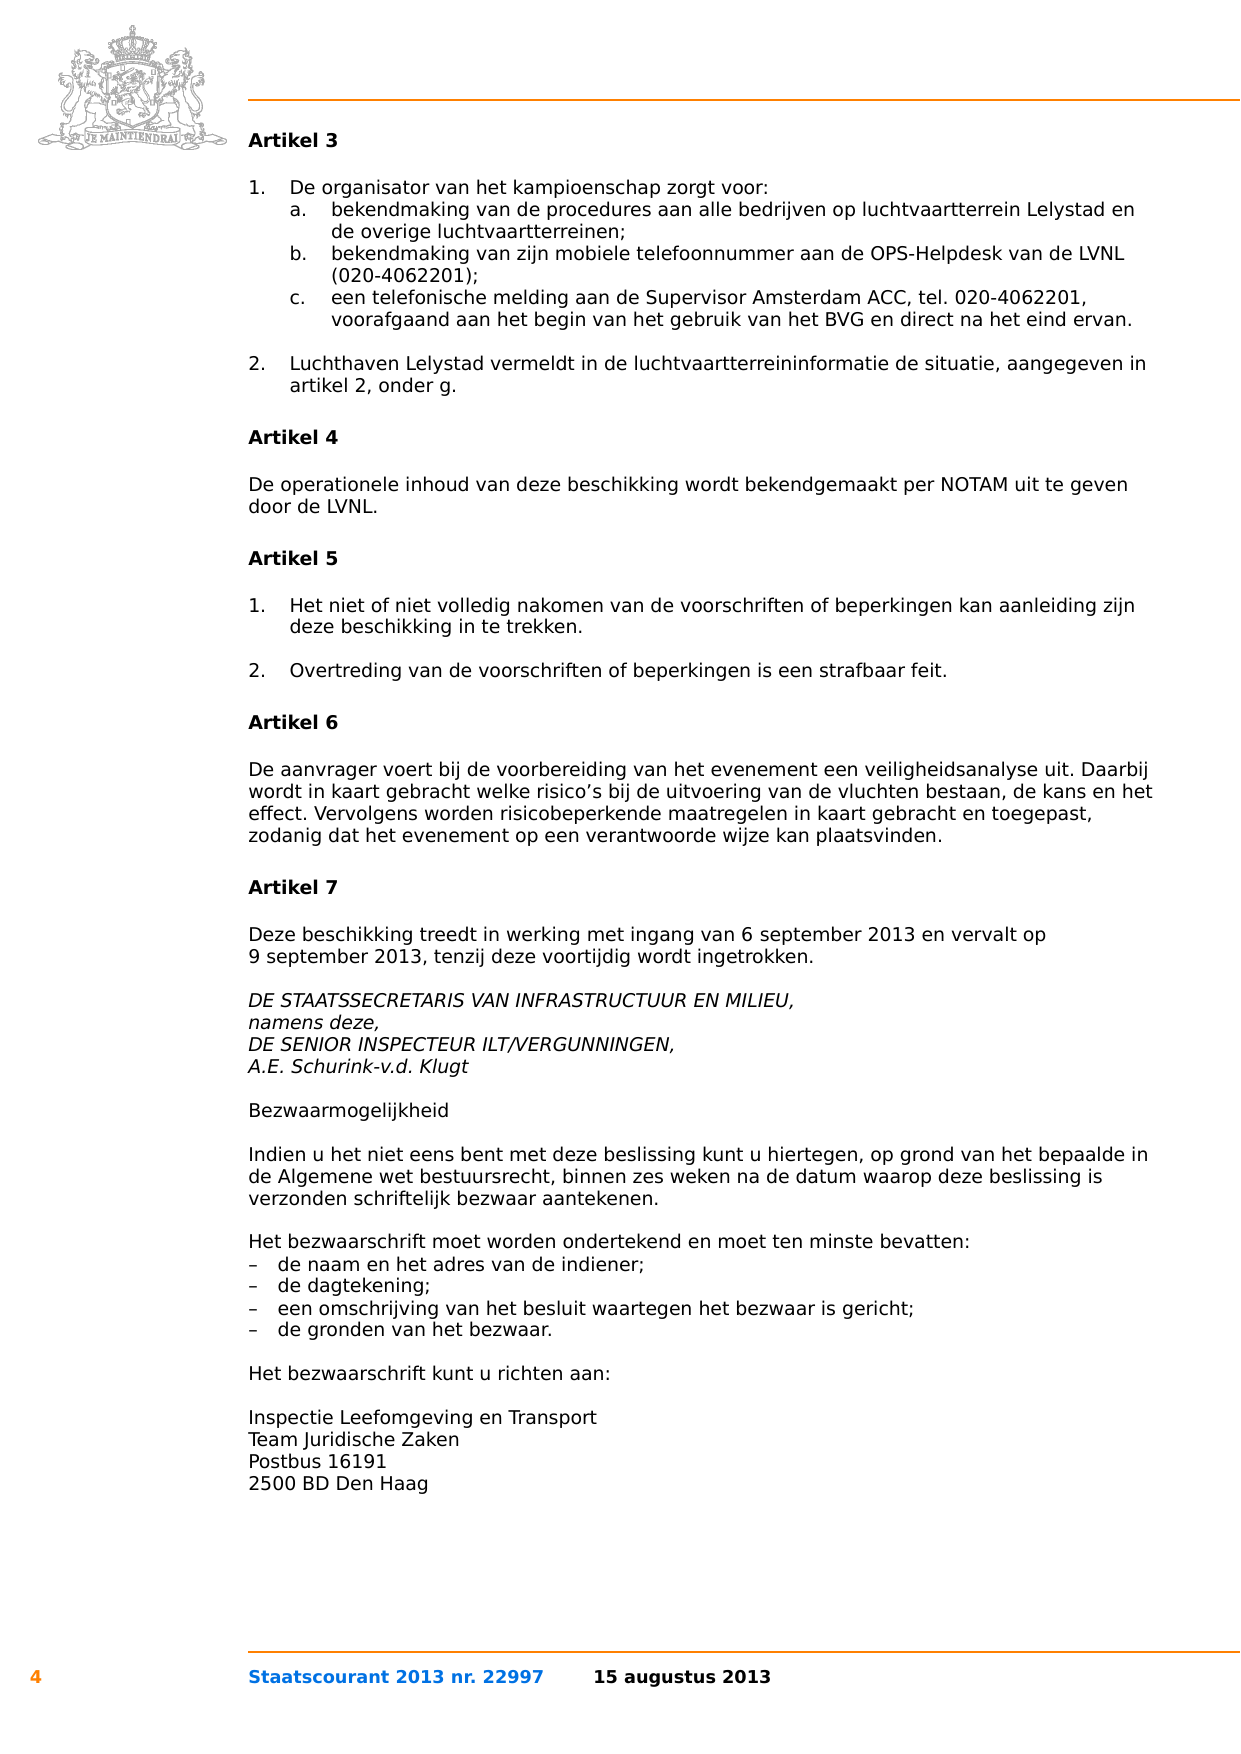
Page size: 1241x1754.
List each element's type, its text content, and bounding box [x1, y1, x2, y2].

text Het bezwaarschrift moet worden ondertekend en moet ten minste bevatten: [248, 1231, 1163, 1253]
text a. bekendmaking van de procedures aan alle bedrijven op luchtvaartterrein Lelystad en de overige luchtvaartterreinen; [289, 199, 1163, 243]
text Team Juridische Zaken [248, 1429, 1163, 1451]
text DE STAATSSECRETARIS VAN INFRASTRUCTUUR EN MILIEU, namens deze, DE SENIOR INSPECTEUR ILT/VERGUNNINGEN, A.E. Schurink-v.d. Klugt [248, 990, 1163, 1078]
text Bezwaarmogelijkheid [248, 1100, 1163, 1122]
text – een omschrijving van het besluit waartegen het bezwaar is gericht; [248, 1297, 1163, 1319]
text 1. Het niet of niet volledig nakomen van de voorschriften of beperkingen kan aanleiding zijn deze beschikking in te trekken. [248, 594, 1163, 638]
text Postbus 16191 [248, 1451, 1163, 1473]
text – de gronden van het bezwaar. [248, 1319, 1163, 1341]
text – de dagtekening; [248, 1275, 1163, 1297]
subtitle Artikel 7 [248, 877, 1163, 899]
text 1. De organisator van het kampioenschap zorgt voor: [248, 177, 1163, 199]
text 2. Luchthaven Lelystad vermeldt in de luchtvaartterreininformatie de situatie, aangegeven in artikel 2, onder g. [248, 353, 1163, 397]
subtitle Artikel 4 [248, 427, 1163, 448]
text 2. Overtreding van de voorschriften of beperkingen is een strafbaar feit. [248, 660, 1163, 682]
text De aanvrager voert bij de voorbereiding van het evenement een veiligheidsanalyse uit. Daarbij wordt in kaart gebracht welke risico’s bij de uitvoering van de vluchten bestaan, de kans en het effect. Vervolgens worden risicobeperkende maatregelen in kaart gebracht en toegepast, zodanig dat het evenement op een verantwoorde wijze kan plaatsvinden. [248, 759, 1163, 847]
subtitle Artikel 6 [248, 712, 1163, 734]
subtitle Artikel 3 [248, 130, 1163, 152]
text 2500 BD Den Haag [248, 1473, 1163, 1495]
subtitle Artikel 5 [248, 547, 1163, 569]
picture [38, 25, 227, 150]
text Inspectie Leefomgeving en Transport [248, 1407, 1163, 1429]
text b. bekendmaking van zijn mobiele telefoonnummer aan de OPS-Helpdesk van de LVNL (020-4062201); [289, 243, 1163, 287]
text Indien u het niet eens bent met deze beslissing kunt u hiertegen, op grond van het bepaalde in de Algemene wet bestuursrecht, binnen zes weken na de datum waarop deze beslissing is verzonden schriftelijk bezwaar aantekenen. [248, 1144, 1163, 1209]
text Het bezwaarschrift kunt u richten aan: [248, 1363, 1163, 1385]
text De operationele inhoud van deze beschikking wordt bekendgemaakt per NOTAM uit te geven door de LVNL. [248, 473, 1163, 517]
text – de naam en het adres van de indiener; [248, 1253, 1163, 1275]
text Deze beschikking treedt in werking met ingang van 6 september 2013 en vervalt op 9 september 2013, tenzij deze voortijdig wordt ingetrokken. [248, 924, 1163, 968]
text c. een telefonische melding aan de Supervisor Amsterdam ACC, tel. 020-4062201, voorafgaand aan het begin van het gebruik van het BVG en direct na het eind ervan. [289, 287, 1163, 331]
